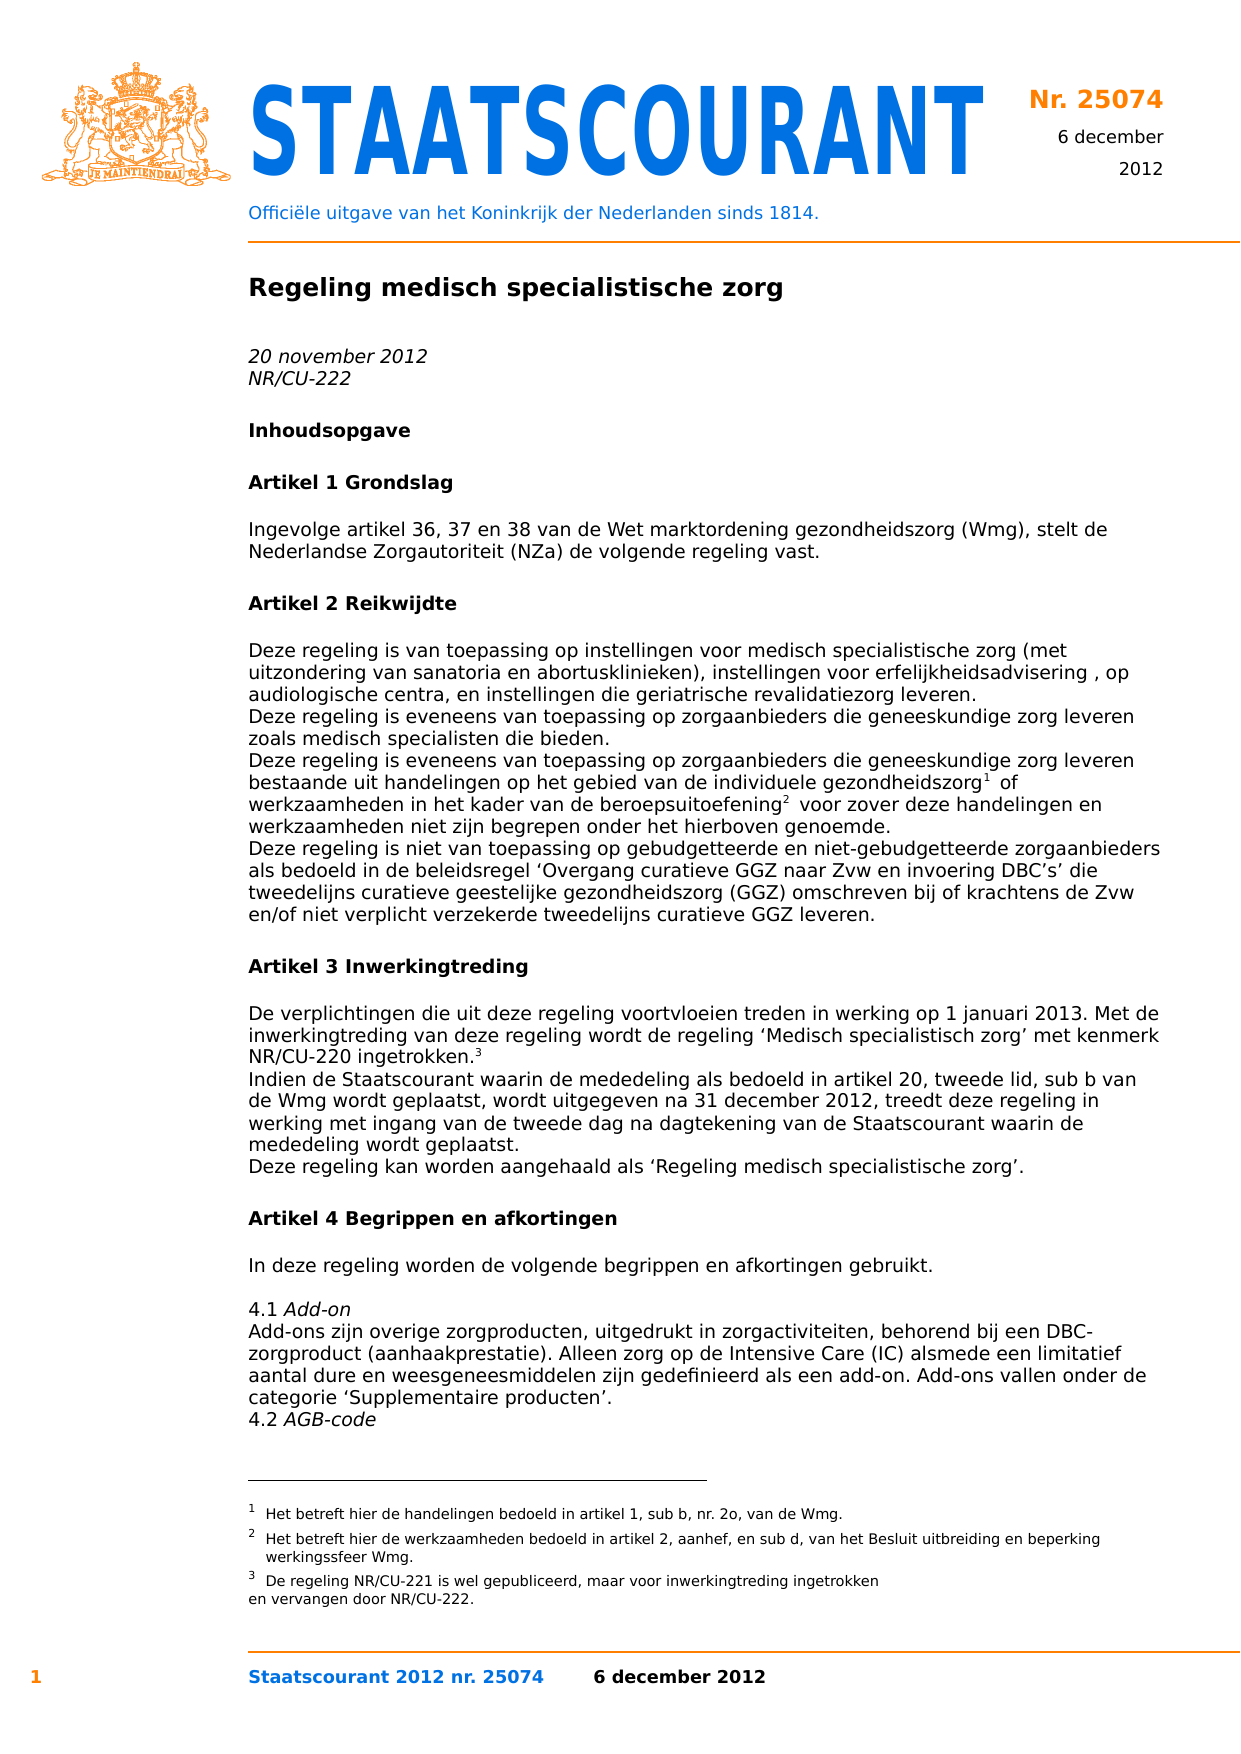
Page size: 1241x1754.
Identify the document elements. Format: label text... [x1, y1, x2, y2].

text Het betreft hier de handelingen bedoeld in artikel 1, sub b, nr. 2o, van de Wmg. [248, 1502, 1163, 1524]
text Deze regeling is niet van toepassing op gebudgetteerde en niet-gebudgetteerde zorgaanbieders als bedoeld in de beleidsregel ‘Overgang curatieve GGZ naar Zvw en invoering DBC’s’ die tweedelijns curatieve geestelijke gezondheidszorg (GGZ) omschreven bij of krachtens de Zvw en/of niet verplicht verzekerde tweedelijns curatieve GGZ leveren. [248, 838, 1163, 926]
text Deze regeling is eveneens van toepassing op zorgaanbieders die geneeskundige zorg leveren zoals medisch specialisten die bieden. [248, 706, 1163, 750]
subtitle Inhoudsopgave [248, 420, 1163, 442]
table_cell 2012 [998, 153, 1240, 203]
text In deze regeling worden de volgende begrippen en afkortingen gebruikt. [248, 1255, 1163, 1277]
text 4.1 Add-on [248, 1299, 1163, 1321]
table_cell 6 december [998, 121, 1240, 153]
subtitle Artikel 3 Inwerkingtreding [248, 956, 1163, 977]
text NR/CU-222 [248, 368, 1163, 390]
table_header [25, 62, 248, 241]
text Add-ons zijn overige zorgproducten, uitgedrukt in zorgactiviteiten, behorend bij een DBC-zorgproduct (aanhaakprestatie). Alleen zorg op de Intensive Care (IC) alsmede een limitatief aantal dure en weesgeneesmiddelen zijn gedefinieerd als een add-on. Add-ons vallen onder de categorie ‘Supplementaire producten’. [248, 1321, 1163, 1409]
subtitle Artikel 2 Reikwijdte [248, 593, 1163, 615]
table_header Nr. 25074 [998, 62, 1240, 121]
subtitle Artikel 1 Grondslag [248, 472, 1163, 494]
text Deze regeling is eveneens van toepassing op zorgaanbieders die geneeskundige zorg leveren bestaande uit handelingen op het gebied van de individuele gezondheidszorg of werkzaamheden in het kader van de beroepsuitoefening voor zover deze handelingen en werkzaamheden niet zijn begrepen onder het hierboven genoemde. [248, 750, 1163, 838]
subtitle Artikel 4 Begrippen en afkortingen [248, 1208, 1163, 1230]
table_cell Officiële uitgave van het Koninkrijk der Nederlanden sinds 1814. [248, 203, 1240, 241]
text Indien de Staatscourant waarin de mededeling als bedoeld in artikel 20, tweede lid, sub b van de Wmg wordt geplaatst, wordt uitgegeven na 31 december 2012, treedt deze regeling in werking met ingang van de tweede dag na dagtekening van de Staatscourant waarin de mededeling wordt geplaatst. [248, 1068, 1163, 1156]
picture [41, 62, 231, 186]
subtitle Regeling medisch specialistische zorg [248, 273, 1163, 302]
text De regeling NR/CU-221 is wel gepubliceerd, maar voor inwerkingtreding ingetrokken [248, 1569, 1163, 1591]
text Het betreft hier de werkzaamheden bedoeld in artikel 2, aanhef, en sub d, van het Besluit uitbreiding en beperking werkingssfeer Wmg. [248, 1527, 1163, 1566]
text en vervangen door NR/CU-222. [248, 1591, 1163, 1608]
text Deze regeling kan worden aangehaald als ‘Regeling medisch specialistische zorg’. [248, 1156, 1163, 1178]
text Deze regeling is van toepassing op instellingen voor medisch specialistische zorg (met uitzondering van sanatoria en abortusklinieken), instellingen voor erfelijkheidsadvisering , op audiologische centra, en instellingen die geriatrische revalidatiezorg leveren. [248, 640, 1163, 706]
text Ingevolge artikel 36, 37 en 38 van de Wet marktordening gezondheidszorg (Wmg), stelt de Nederlandse Zorgautoriteit (NZa) de volgende regeling vast. [248, 519, 1163, 563]
text 20 november 2012 [248, 346, 1163, 368]
table_header STAATSCOURANT [248, 62, 998, 203]
text De verplichtingen die uit deze regeling voortvloeien treden in werking op 1 januari 2013. Met de inwerkingtreding van deze regeling wordt de regeling ‘Medisch specialistisch zorg’ met kenmerk NR/CU-220 ingetrokken. [248, 1002, 1163, 1068]
text 4.2 AGB-code [248, 1409, 1163, 1431]
